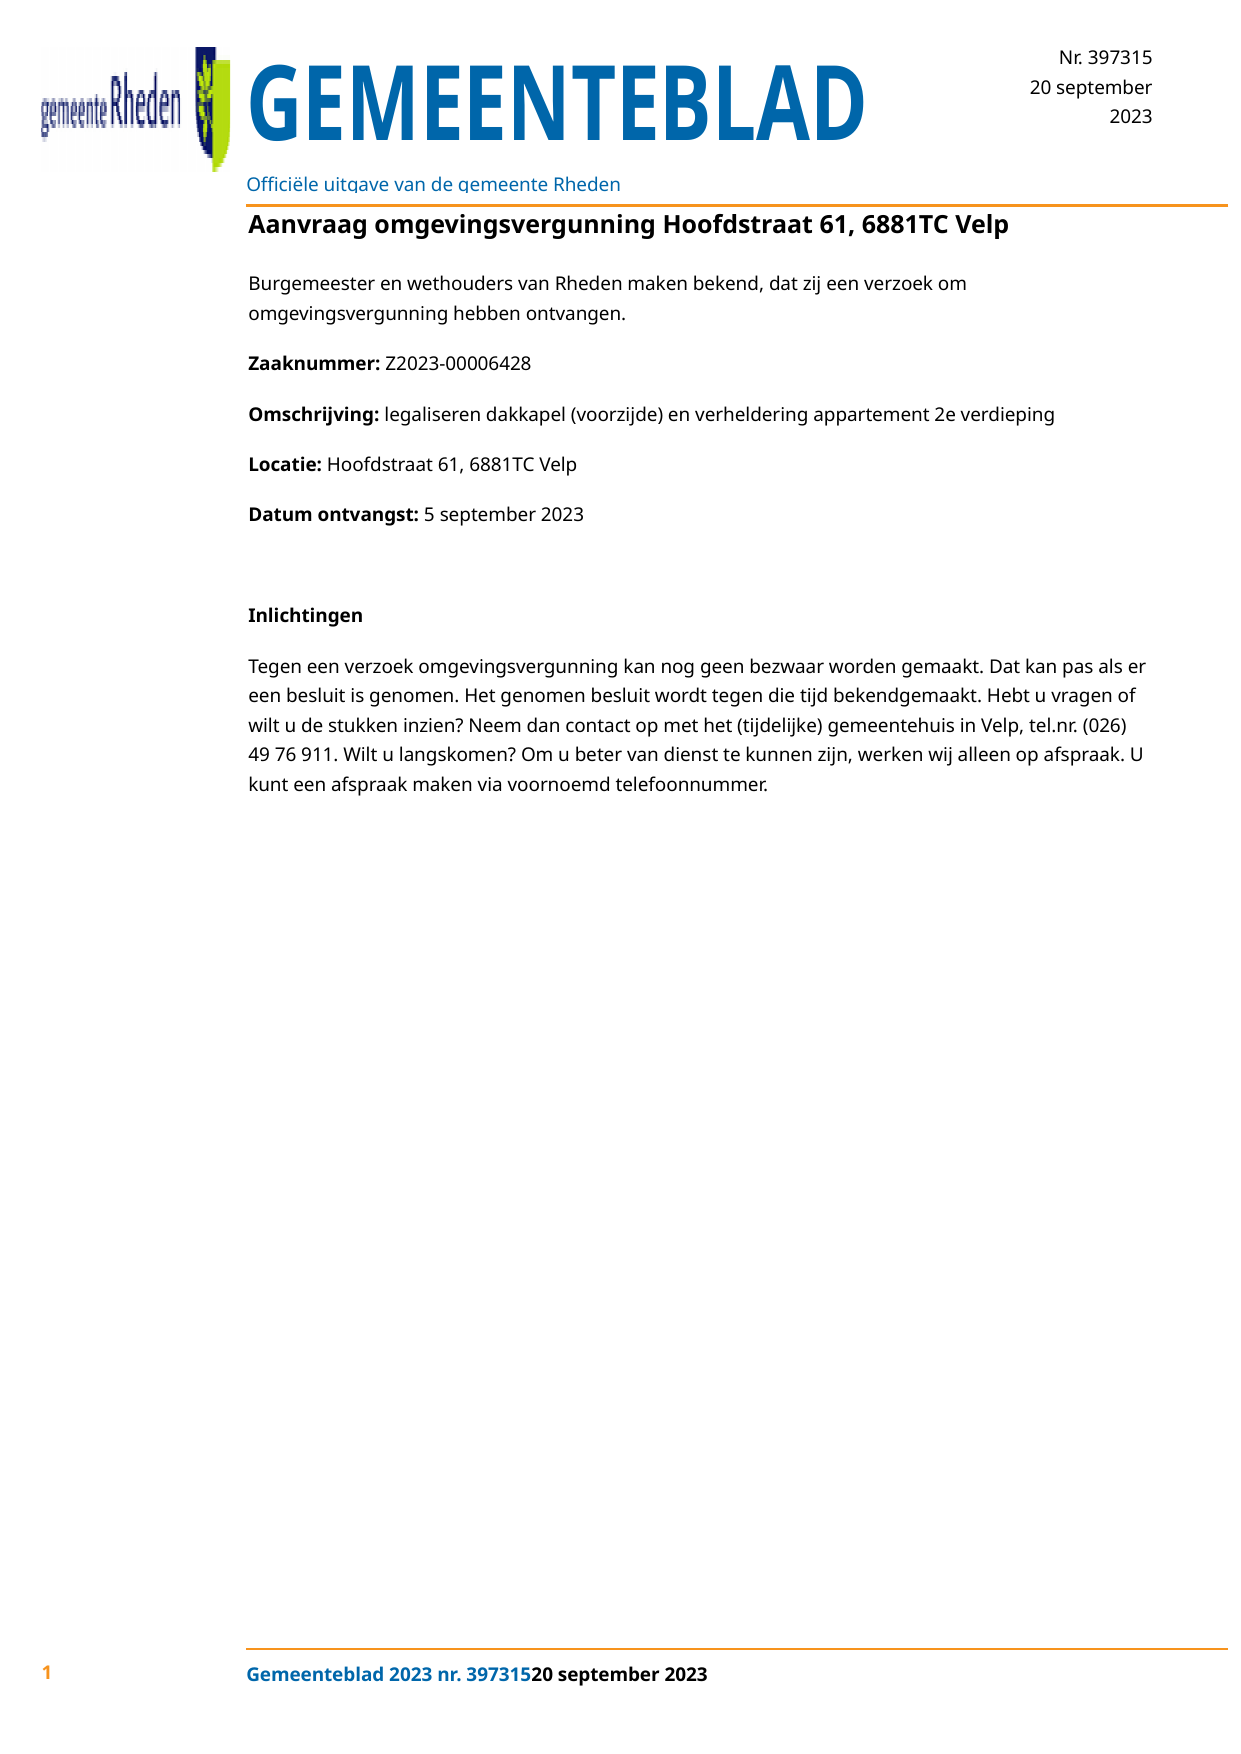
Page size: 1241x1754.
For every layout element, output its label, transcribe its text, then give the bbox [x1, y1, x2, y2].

picture [41, 47, 231, 172]
text Aanvraag omgevingsvergunning Hoofdstraat 61, 6881TC Velp [248, 207, 1152, 241]
text Tegen een verzoek omgevingsvergunning kan nog geen bezwaar worden gemaakt. Dat kan pas als er een besluit is genomen. Het genomen besluit wordt tegen die tijd bekendgemaakt. Hebt u vragen of wilt u de stukken inzien? Neem dan contact op met het (tijdelijke) gemeentehuis in Velp, tel.nr. (026) 49 76 911. Wilt u langskomen? Om u beter van dienst te kunnen zijn, werken wij alleen op afspraak. U kunt een afspraak maken via voornoemd telefoonnummer. [248, 653, 1152, 797]
text Omschrijving: legaliseren dakkapel (voorzijde) en verheldering appartement 2e verdieping [248, 401, 1152, 426]
text Datum ontvangst: 5 september 2023 [248, 502, 1152, 527]
text Zaaknummer: Z2023-00006428 [248, 350, 1152, 376]
text Inlichtingen [248, 602, 1152, 628]
text Burgemeester en wethouders van Rheden maken bekend, dat zij een verzoek om omgevingsvergunning hebben ontvangen. [248, 270, 1152, 326]
text Locatie: Hoofdstraat 61, 6881TC Velp [248, 451, 1152, 477]
